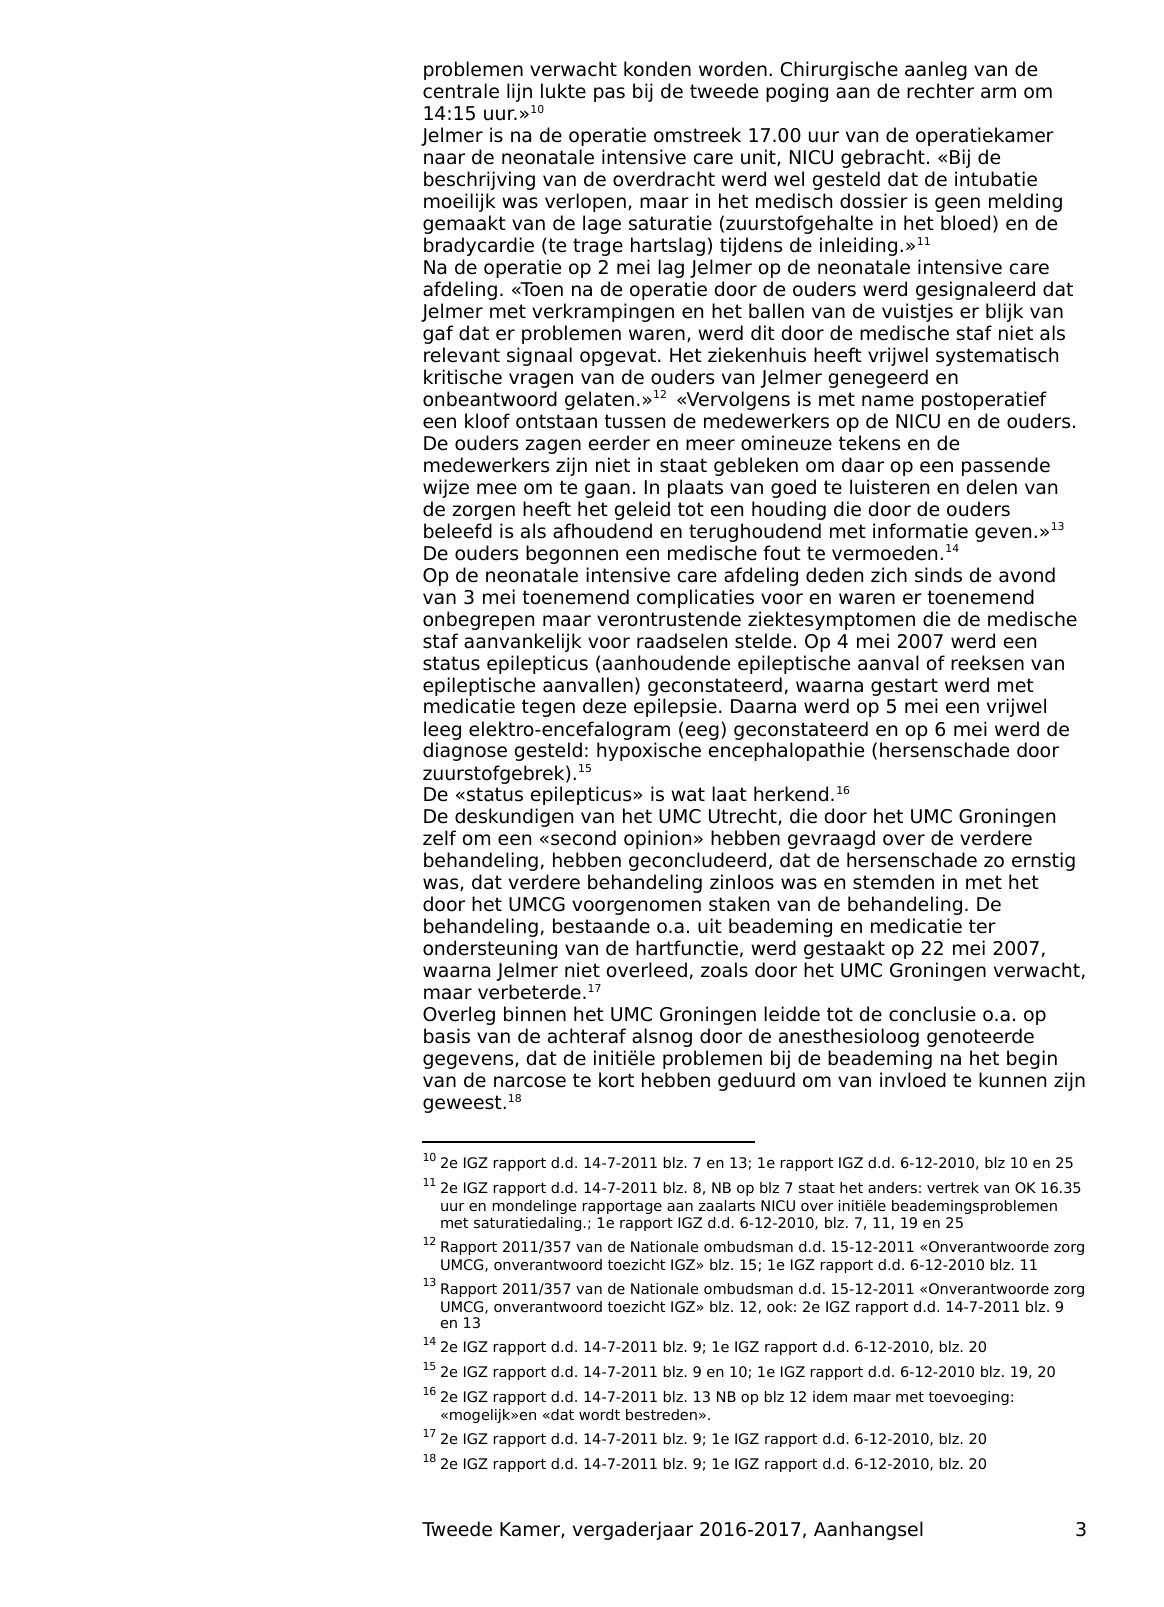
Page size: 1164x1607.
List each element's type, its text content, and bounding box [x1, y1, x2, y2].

text 2e IGZ rapport d.d. 14-7-2011 blz. 9 en 10; 1e IGZ rapport d.d. 6-12-2010 blz. 19, 20 [422, 1360, 1087, 1382]
text De deskundigen van het UMC Utrecht, die door het UMC Groningen zelf om een «second opinion» hebben gevraagd over de verdere behandeling, hebben geconcludeerd, dat de hersenschade zo ernstig was, dat verdere behandeling zinloos was en stemden in met het door het UMCG voorgenomen staken van de behandeling. De behandeling, bestaande o.a. uit beademing en medicatie ter ondersteuning van de hartfunctie, werd gestaakt op 22 mei 2007, waarna Jelmer niet overleed, zoals door het UMC Groningen verwacht, maar verbeterde. [422, 806, 1087, 1004]
text Op de neonatale intensive care afdeling deden zich sinds de avond van 3 mei toenemend complicaties voor en waren er toenemend onbegrepen maar verontrustende ziektesymptomen die de medische staf aanvankelijk voor raadselen stelde. Op 4 mei 2007 werd een status epilepticus (aanhoudende epileptische aanval of reeksen van epileptische aanvallen) geconstateerd, waarna gestart werd met medicatie tegen deze epilepsie. Daarna werd op 5 mei een vrijwel leeg elektro-encefalogram (eeg) geconstateerd en op 6 mei werd de diagnose gesteld: hypoxische encephalopathie (hersenschade door zuurstofgebrek). [422, 564, 1087, 784]
text 2e IGZ rapport d.d. 14-7-2011 blz. 7 en 13; 1e rapport IGZ d.d. 6-12-2010, blz 10 en 25 [422, 1151, 1087, 1173]
text 2e IGZ rapport d.d. 14-7-2011 blz. 9; 1e IGZ rapport d.d. 6-12-2010, blz. 20 [422, 1452, 1087, 1474]
text 2e IGZ rapport d.d. 14-7-2011 blz. 13 NB op blz 12 idem maar met toevoeging: «mogelijk»en «dat wordt bestreden». [422, 1385, 1087, 1424]
text Rapport 2011/357 van de Nationale ombudsman d.d. 15-12-2011 «Onverantwoorde zorg UMCG, onverantwoord toezicht IGZ» blz. 12, ook: 2e IGZ rapport d.d. 14-7-2011 blz. 9 en 13 [422, 1277, 1087, 1332]
text problemen verwacht konden worden. Chirurgische aanleg van de centrale lijn lukte pas bij de tweede poging aan de rechter arm om 14:15 uur.» [422, 59, 1087, 125]
text 2e IGZ rapport d.d. 14-7-2011 blz. 8, NB op blz 7 staat het anders: vertrek van OK 16.35 uur en mondelinge rapportage aan zaalarts NICU over initiële beademingsproblemen met saturatiedaling.; 1e rapport IGZ d.d. 6-12-2010, blz. 7, 11, 19 en 25 [422, 1176, 1087, 1232]
text Na de operatie op 2 mei lag Jelmer op de neonatale intensive care afdeling. «Toen na de operatie door de ouders werd gesignaleerd dat Jelmer met verkrampingen en het ballen van de vuistjes er blijk van gaf dat er problemen waren, werd dit door de medische staf niet als relevant signaal opgevat. Het ziekenhuis heeft vrijwel systematisch kritische vragen van de ouders van Jelmer genegeerd en onbeantwoord gelaten.» «Vervolgens is met name postoperatief een kloof ontstaan tussen de medewerkers op de NICU en de ouders. De ouders zagen eerder en meer omineuze tekens en de medewerkers zijn niet in staat gebleken om daar op een passende wijze mee om te gaan. In plaats van goed te luisteren en delen van de zorgen heeft het geleid tot een houding die door de ouders beleefd is als afhoudend en terughoudend met informatie geven.» De ouders begonnen een medische fout te vermoeden. [422, 257, 1087, 564]
text Rapport 2011/357 van de Nationale ombudsman d.d. 15-12-2011 «Onverantwoorde zorg UMCG, onverantwoord toezicht IGZ» blz. 15; 1e IGZ rapport d.d. 6-12-2010 blz. 11 [422, 1235, 1087, 1274]
text De «status epilepticus» is wat laat herkend. [422, 784, 1087, 806]
text Overleg binnen het UMC Groningen leidde tot de conclusie o.a. op basis van de achteraf alsnog door de anesthesioloog genoteerde gegevens, dat de initiële problemen bij de beademing na het begin van de narcose te kort hebben geduurd om van invloed te kunnen zijn geweest. [422, 1004, 1087, 1114]
text 2e IGZ rapport d.d. 14-7-2011 blz. 9; 1e IGZ rapport d.d. 6-12-2010, blz. 20 [422, 1335, 1087, 1357]
text 2e IGZ rapport d.d. 14-7-2011 blz. 9; 1e IGZ rapport d.d. 6-12-2010, blz. 20 [422, 1427, 1087, 1449]
text Jelmer is na de operatie omstreek 17.00 uur van de operatiekamer naar de neonatale intensive care unit, NICU gebracht. «Bij de beschrijving van de overdracht werd wel gesteld dat de intubatie moeilijk was verlopen, maar in het medisch dossier is geen melding gemaakt van de lage saturatie (zuurstofgehalte in het bloed) en de bradycardie (te trage hartslag) tijdens de inleiding.» [422, 125, 1087, 257]
